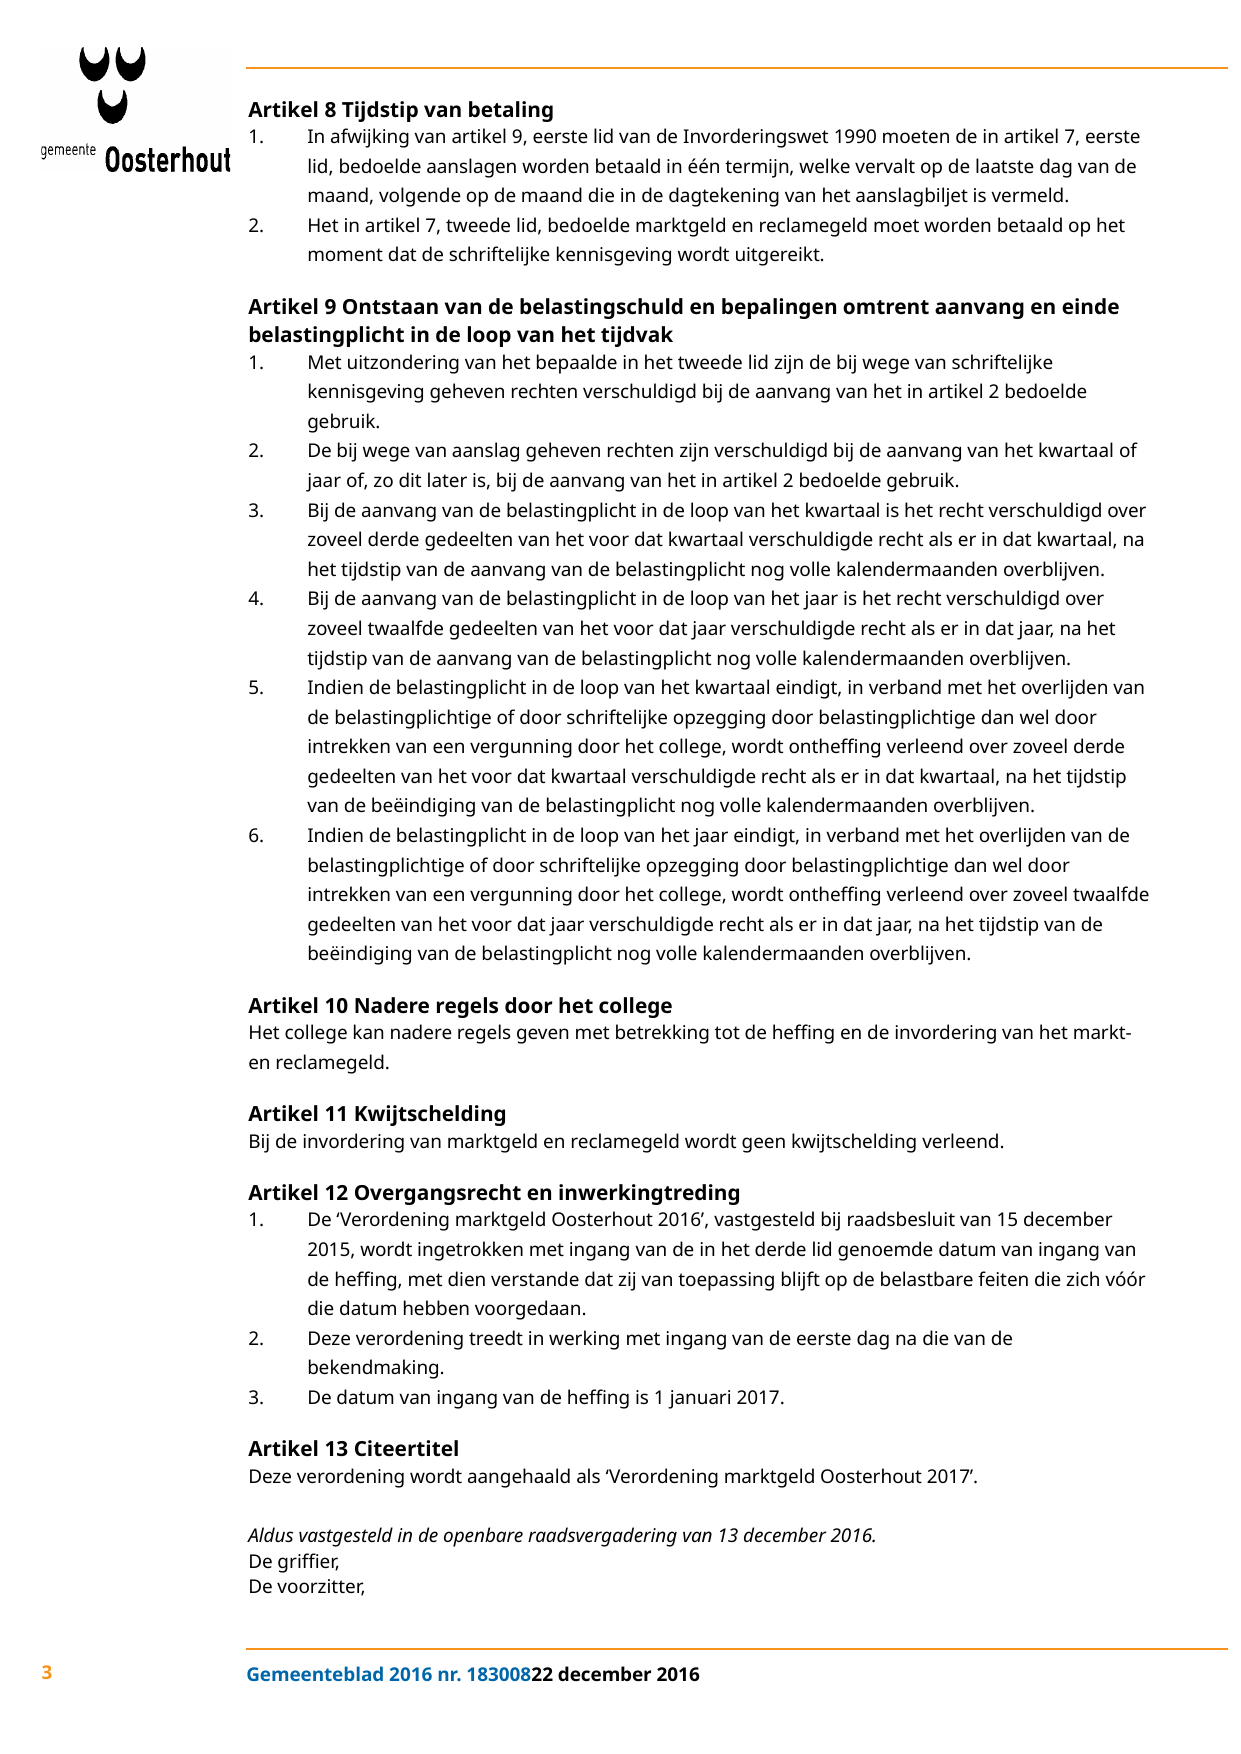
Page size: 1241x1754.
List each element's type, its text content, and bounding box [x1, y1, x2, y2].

list In afwijking van artikel 9, eerste lid van de Invorderingswet 1990 moeten de in artikel 7, eerste lid, bedoelde aanslagen worden betaald in één termijn, welke vervalt op de laatste dag van de maand, volgende op de maand die in de dagtekening van het aanslagbiljet is vermeld. [248, 123, 1152, 208]
list Deze verordening treedt in werking met ingang van de eerste dag na die van de bekendmaking. [248, 1325, 1152, 1380]
text Deze verordening wordt aangehaald als ‘Verordening marktgeld Oosterhout 2017’. [248, 1463, 1152, 1489]
text Artikel 12 Overgangsrecht en inwerkingtreding [248, 1178, 1152, 1207]
picture [41, 47, 231, 172]
list Met uitzondering van het bepaalde in het tweede lid zijn de bij wege van schriftelijke kennisgeving geheven rechten verschuldigd bij de aanvang van het in artikel 2 bedoelde gebruik. [248, 349, 1152, 434]
text Artikel 10 Nadere regels door het college [248, 991, 1152, 1019]
list Indien de belastingplicht in de loop van het jaar eindigt, in verband met het overlijden van de belastingplichtige of door schriftelijke opzegging door belastingplichtige dan wel door intrekken van een vergunning door het college, wordt ontheffing verleend over zoveel twaalfde gedeelten van het voor dat jaar verschuldigde recht als er in dat jaar, na het tijdstip van de beëindiging van de belastingplicht nog volle kalendermaanden overblijven. [248, 822, 1152, 966]
list Bij de aanvang van de belastingplicht in de loop van het kwartaal is het recht verschuldigd over zoveel derde gedeelten van het voor dat kwartaal verschuldigde recht als er in dat kwartaal, na het tijdstip van de aanvang van de belastingplicht nog volle kalendermaanden overblijven. [248, 497, 1152, 582]
list De datum van ingang van de heffing is 1 januari 2017. [248, 1384, 1152, 1410]
text Artikel 11 Kwijtschelding [248, 1099, 1152, 1128]
list De bij wege van aanslag geheven rechten zijn verschuldigd bij de aanvang van het kwartaal of jaar of, zo dit later is, bij de aanvang van het in artikel 2 bedoelde gebruik. [248, 438, 1152, 493]
text Het college kan nadere regels geven met betrekking tot de heffing en de invordering van het markt- en reclamegeld. [248, 1019, 1152, 1075]
text Artikel 13 Citeertitel [248, 1434, 1152, 1463]
text De griffier, [248, 1548, 1152, 1574]
text Artikel 9 Ontstaan van de belastingschuld en bepalingen omtrent aanvang en einde belastingplicht in de loop van het tijdvak [248, 292, 1152, 349]
text Bij de invordering van marktgeld en reclamegeld wordt geen kwijtschelding verleend. [248, 1128, 1152, 1153]
list Indien de belastingplicht in de loop van het kwartaal eindigt, in verband met het overlijden van de belastingplichtige of door schriftelijke opzegging door belastingplichtige dan wel door intrekken van een vergunning door het college, wordt ontheffing verleend over zoveel derde gedeelten van het voor dat kwartaal verschuldigde recht als er in dat kwartaal, na het tijdstip van de beëindiging van de belastingplicht nog volle kalendermaanden overblijven. [248, 674, 1152, 818]
list Het in artikel 7, tweede lid, bedoelde marktgeld en reclamegeld moet worden betaald op het moment dat de schriftelijke kennisgeving wordt uitgereikt. [248, 212, 1152, 267]
text De voorzitter, [248, 1574, 1152, 1599]
list De ‘Verordening marktgeld Oosterhout 2016’, vastgesteld bij raadsbesluit van 15 december 2015, wordt ingetrokken met ingang van de in het derde lid genoemde datum van ingang van de heffing, met dien verstande dat zij van toepassing blijft op de belastbare feiten die zich vóór die datum hebben voorgedaan. [248, 1207, 1152, 1321]
text Aldus vastgesteld in de openbare raadsvergadering van 13 december 2016. [248, 1522, 1152, 1548]
text Artikel 8 Tijdstip van betaling [248, 95, 1152, 123]
list Bij de aanvang van de belastingplicht in de loop van het jaar is het recht verschuldigd over zoveel twaalfde gedeelten van het voor dat jaar verschuldigde recht als er in dat jaar, na het tijdstip van de aanvang van de belastingplicht nog volle kalendermaanden overblijven. [248, 586, 1152, 670]
